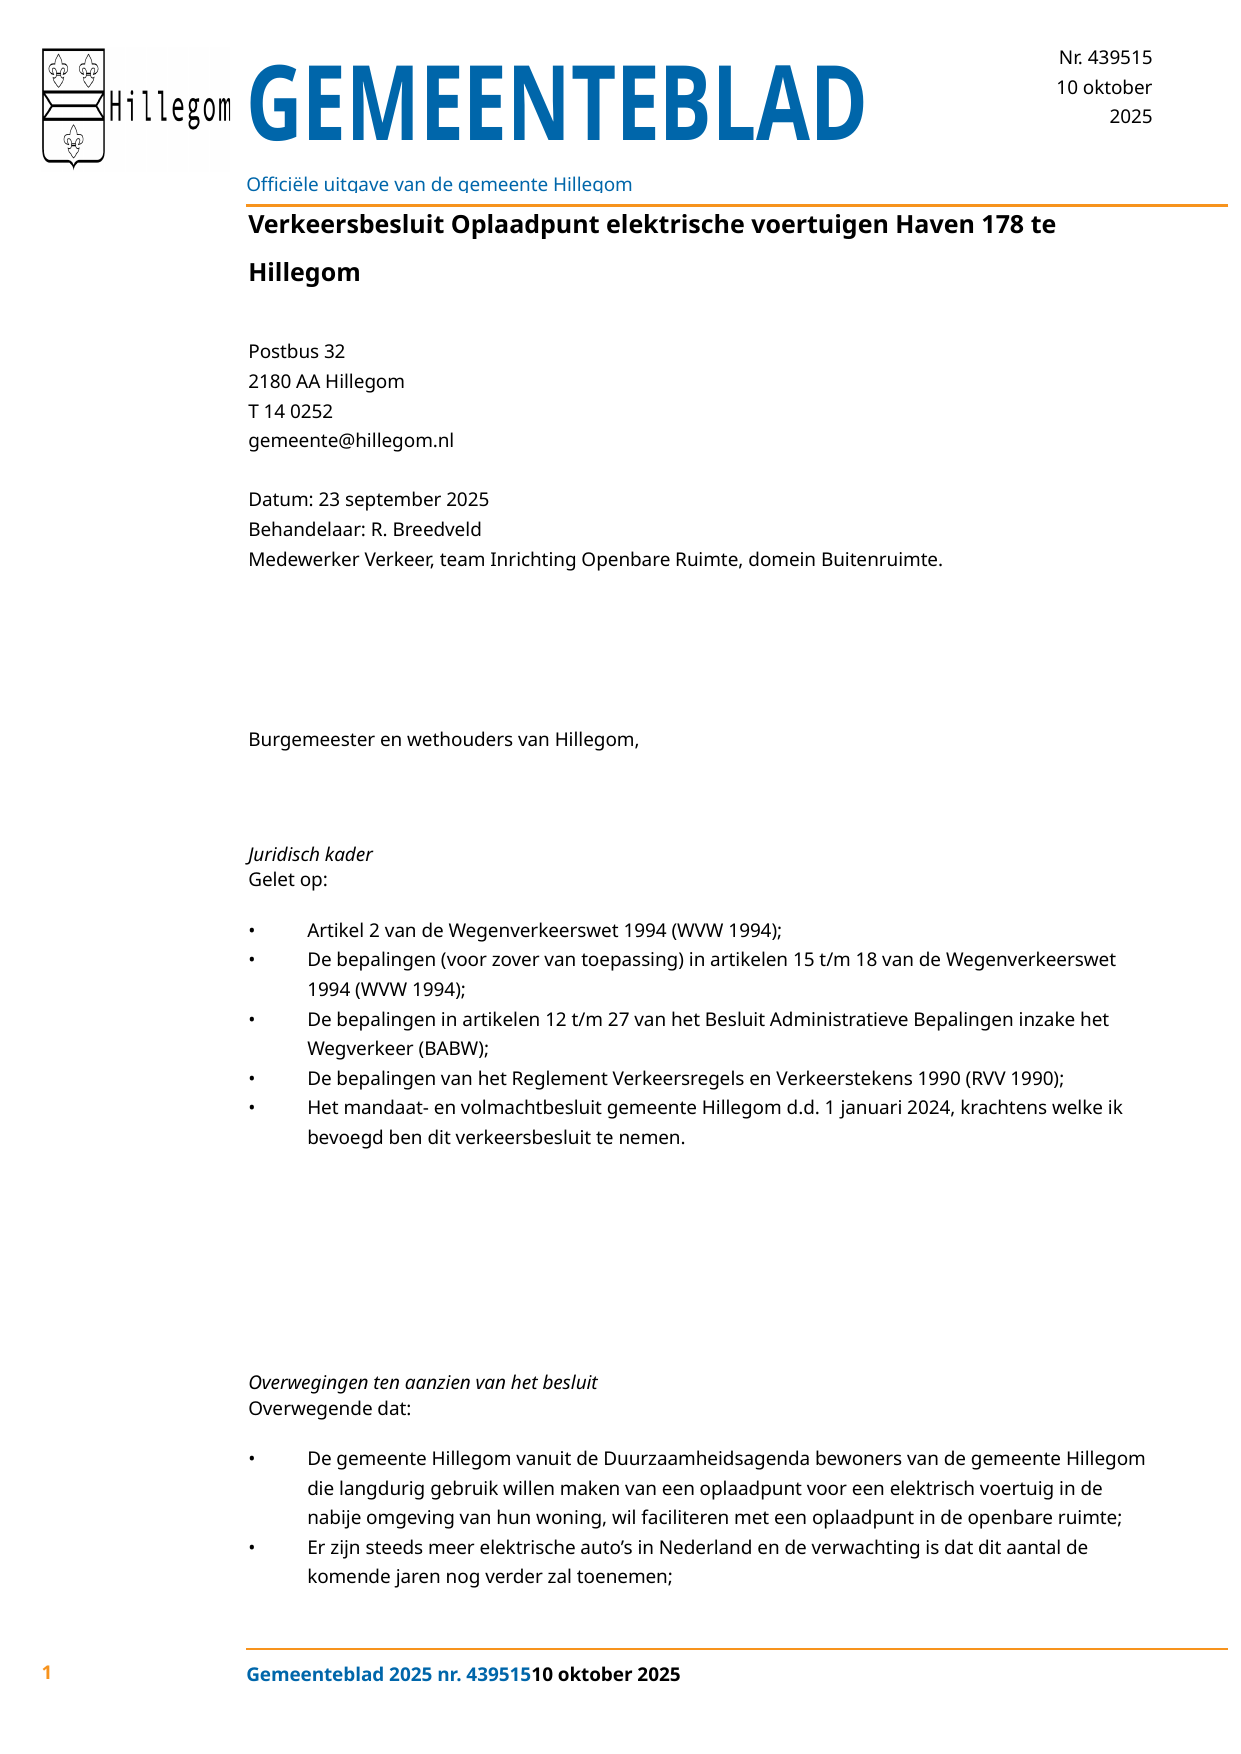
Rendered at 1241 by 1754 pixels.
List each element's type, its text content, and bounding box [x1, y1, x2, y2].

list De bepalingen (voor zover van toepassing) in artikelen 15 t/m 18 van de Wegenverkeerswet 1994 (WVW 1994); [248, 947, 1152, 1002]
text Overwegingen ten aanzien van het besluit [248, 1369, 1152, 1395]
text Juridisch kader [248, 841, 1152, 867]
text Behandelaar: R. Breedveld [248, 516, 1152, 542]
list De bepalingen van het Reglement Verkeersregels en Verkeerstekens 1990 (RVV 1990); [248, 1065, 1152, 1091]
picture [41, 47, 231, 172]
text Gelet op: [248, 867, 1152, 892]
text T 14 0252 [248, 398, 1152, 423]
text Verkeersbesluit Oplaadpunt elektrische voertuigen Haven 178 te Hillegom [248, 207, 1152, 288]
text 2180 AA Hillegom [248, 368, 1152, 394]
text Postbus 32 [248, 339, 1152, 364]
list De bepalingen in artikelen 12 t/m 27 van het Besluit Administratieve Bepalingen inzake het Wegverkeer (BABW); [248, 1006, 1152, 1061]
text Burgemeester en wethouders van Hillegom, [248, 727, 1152, 752]
text Overwegende dat: [248, 1395, 1152, 1420]
text Datum: 23 september 2025 [248, 487, 1152, 512]
list Er zijn steeds meer elektrische auto’s in Nederland en de verwachting is dat dit aantal de komende jaren nog verder zal toenemen; [248, 1534, 1152, 1589]
list De gemeente Hillegom vanuit de Duurzaamheidsagenda bewoners van de gemeente Hillegom die langdurig gebruik willen maken van een oplaadpunt voor een elektrisch voertuig in de nabije omgeving van hun woning, wil faciliteren met een oplaadpunt in de openbare ruimte; [248, 1445, 1152, 1530]
list Artikel 2 van de Wegenverkeerswet 1994 (WVW 1994); [248, 917, 1152, 943]
text Medewerker Verkeer, team Inrichting Openbare Ruimte, domein Buitenruimte. [248, 546, 1152, 571]
text gemeente@hillegom.nl [248, 427, 1152, 453]
list Het mandaat- en volmachtbesluit gemeente Hillegom d.d. 1 januari 2024, krachtens welke ik bevoegd ben dit verkeersbesluit te nemen. [248, 1094, 1152, 1150]
